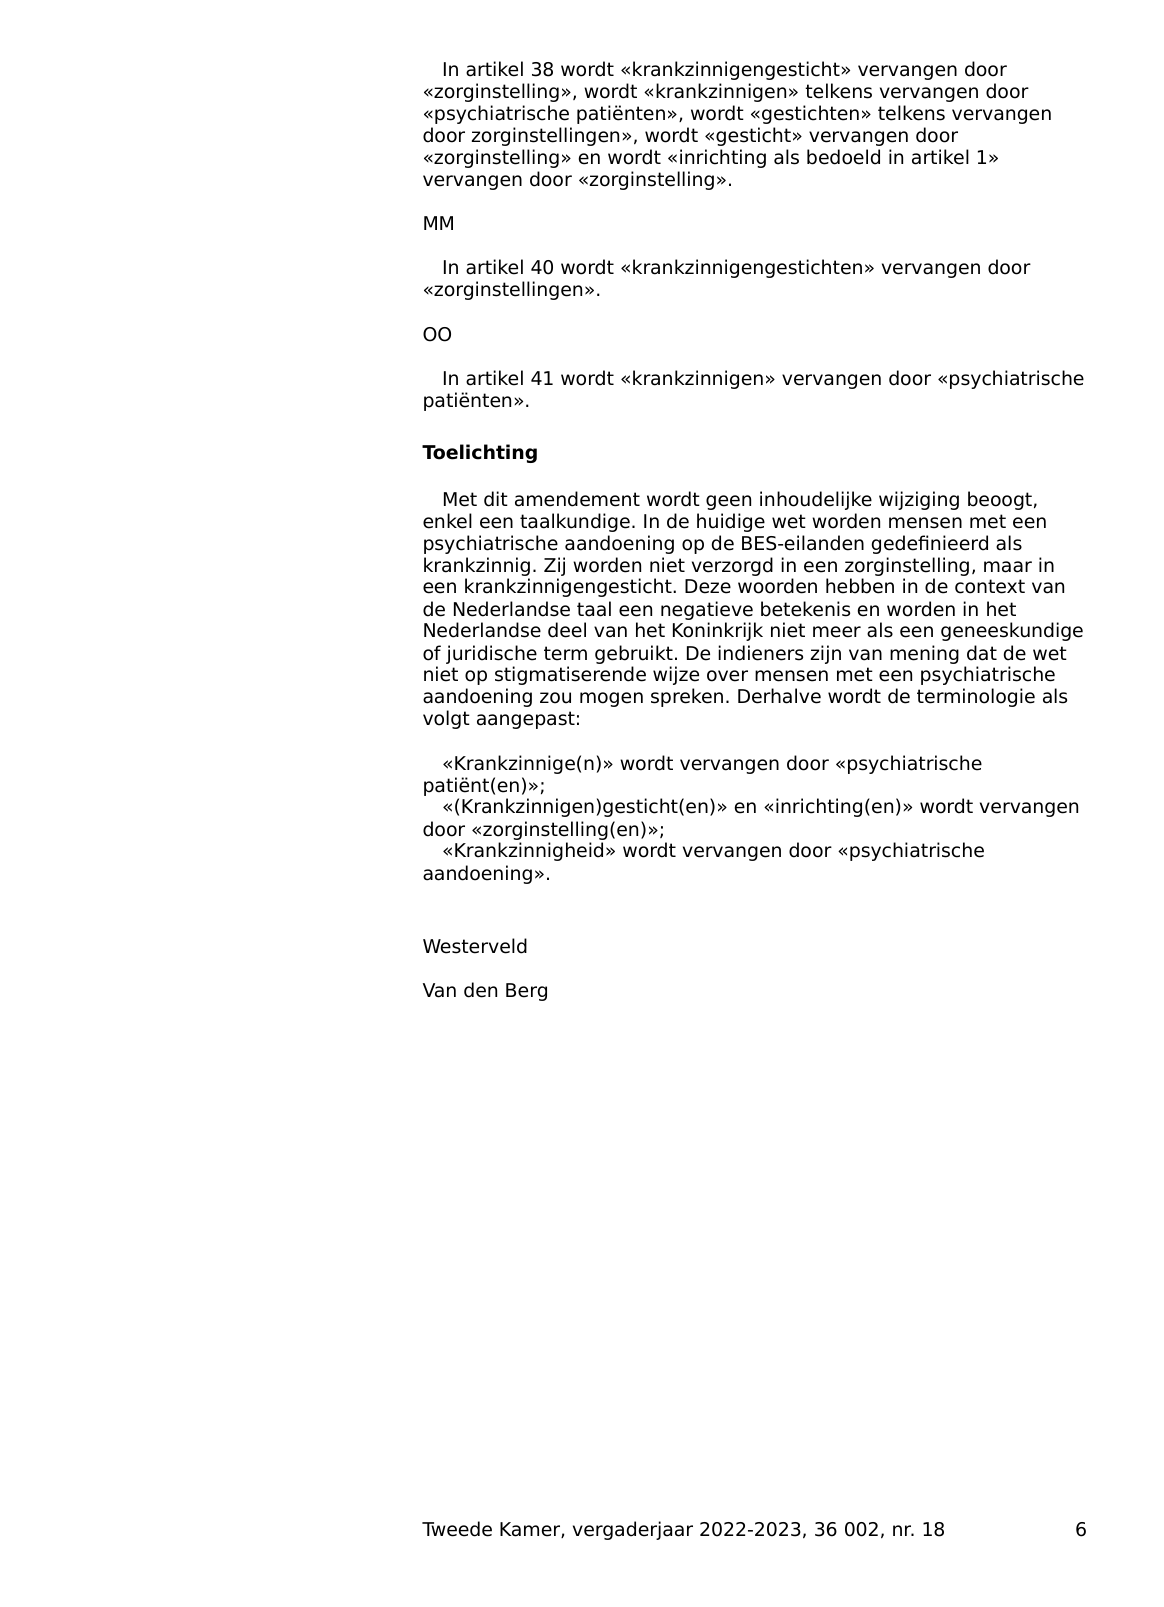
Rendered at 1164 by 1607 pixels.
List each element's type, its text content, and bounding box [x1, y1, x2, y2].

text In artikel 41 wordt «krankzinnigen» vervangen door «psychiatrische patiënten». [422, 368, 1087, 412]
text Westerveld Van den Berg [422, 914, 1087, 1002]
text In artikel 38 wordt «krankzinnigengesticht» vervangen door «zorginstelling», wordt «krankzinnigen» telkens vervangen door «psychiatrische patiënten», wordt «gestichten» telkens vervangen door zorginstellingen», wordt «gesticht» vervangen door «zorginstelling» en wordt «inrichting als bedoeld in artikel 1» vervangen door «zorginstelling». [422, 59, 1087, 191]
text Met dit amendement wordt geen inhoudelijke wijziging beoogt, enkel een taalkundige. In de huidige wet worden mensen met een psychiatrische aandoening op de BES-eilanden gedefinieerd als krankzinnig. Zij worden niet verzorgd in een zorginstelling, maar in een krankzinnigengesticht. Deze woorden hebben in de context van de Nederlandse taal een negatieve betekenis en worden in het Nederlandse deel van het Koninkrijk niet meer als een geneeskundige of juridische term gebruikt. De indieners zijn van mening dat de wet niet op stigmatiserende wijze over mensen met een psychiatrische aandoening zou mogen spreken. Derhalve wordt de terminologie als volgt aangepast: [422, 488, 1087, 730]
text «(Krankzinnigen)gesticht(en)» en «inrichting(en)» wordt vervangen door «zorginstelling(en)»; [422, 796, 1087, 840]
text OO [422, 323, 1087, 345]
text In artikel 40 wordt «krankzinnigengestichten» vervangen door «zorginstellingen». [422, 257, 1087, 301]
subtitle Toelichting [422, 442, 1087, 463]
text «Krankzinnigheid» wordt vervangen door «psychiatrische aandoening». [422, 840, 1087, 884]
text MM [422, 213, 1087, 235]
text «Krankzinnige(n)» wordt vervangen door «psychiatrische patiënt(en)»; [422, 752, 1087, 796]
